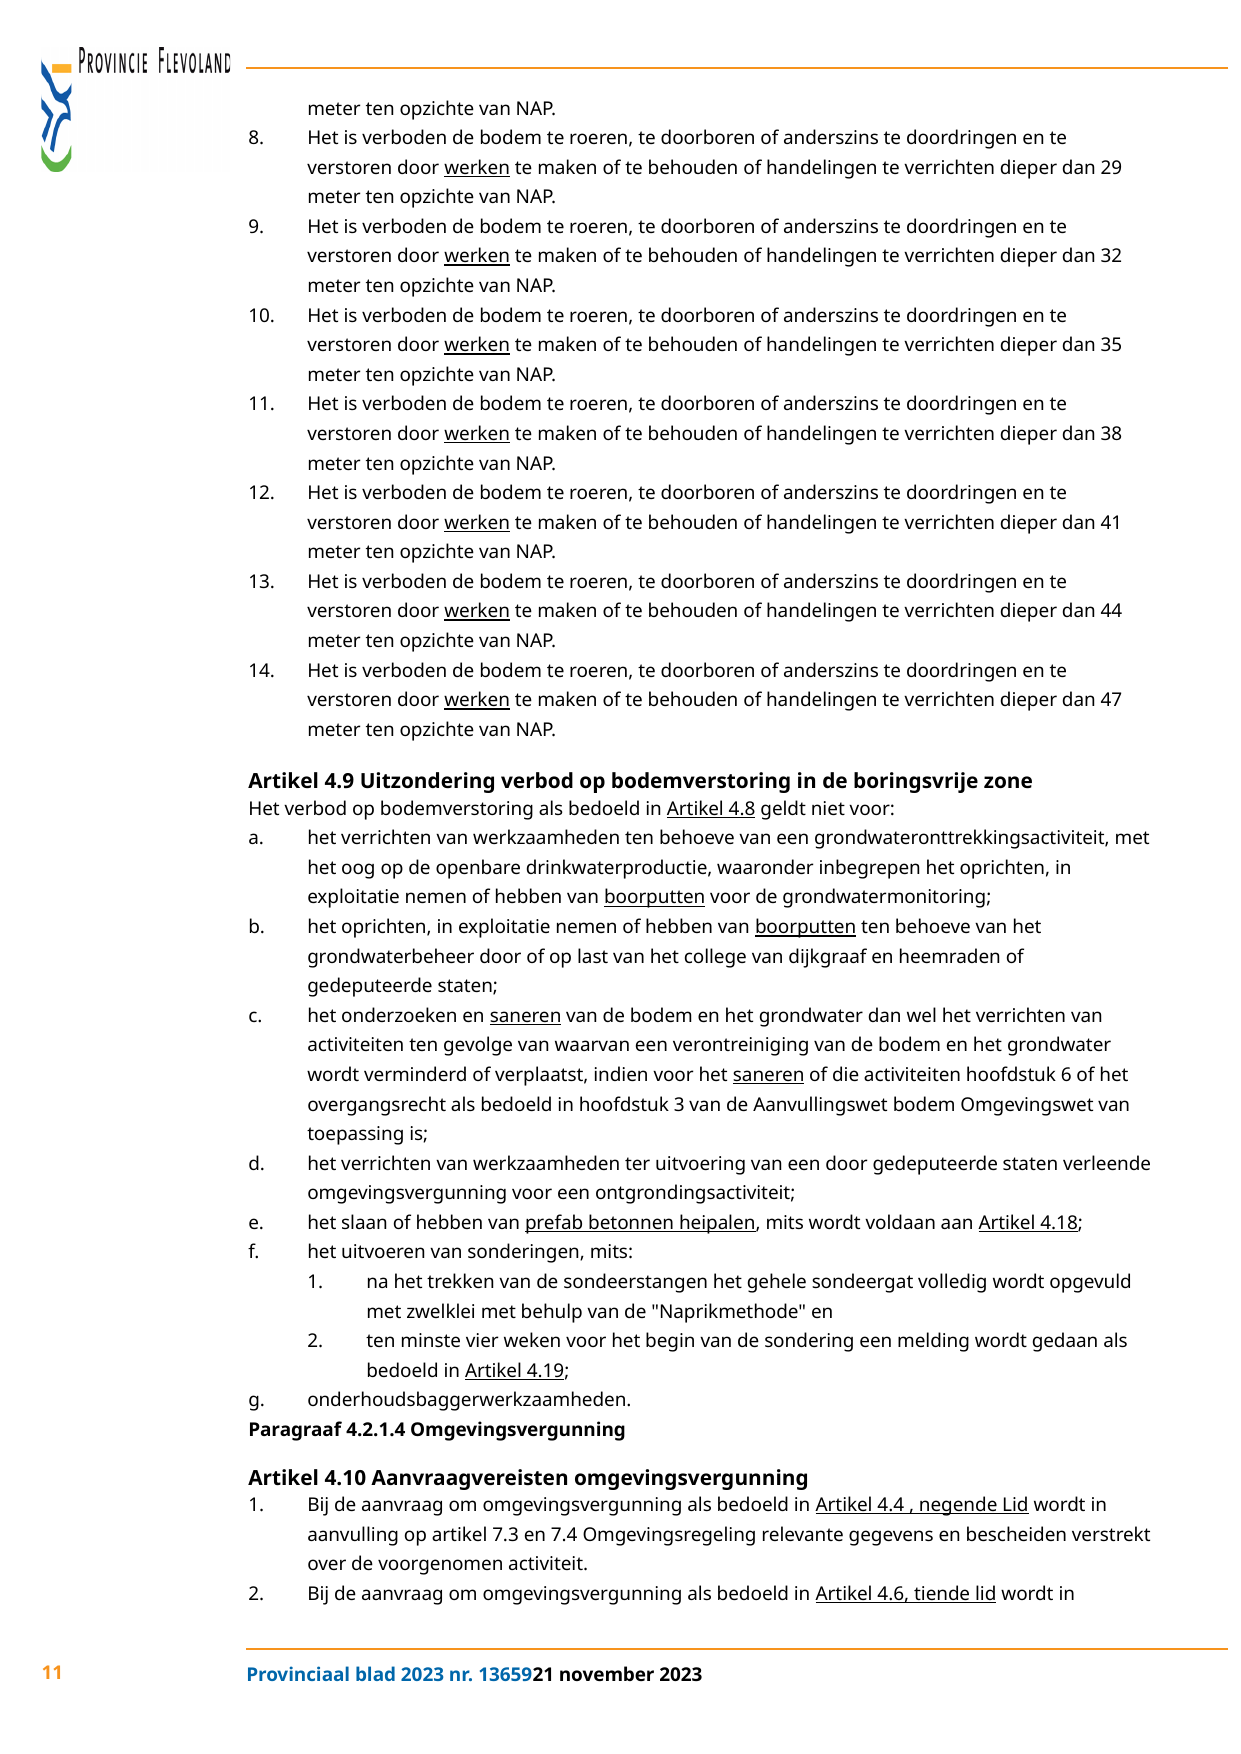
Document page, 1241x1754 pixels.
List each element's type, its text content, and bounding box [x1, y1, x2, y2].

list Het is verboden de bodem te roeren, te doorboren of anderszins te doordringen en te verstoren door werken te maken of te behouden of handelingen te verrichten dieper dan 47 meter ten opzichte van NAP. [248, 657, 1152, 742]
list het slaan of hebben van prefab betonnen heipalen, mits wordt voldaan aan Artikel 4.18; [248, 1209, 1152, 1235]
list het onderzoeken en saneren van de bodem en het grondwater dan wel het verrichten van activiteiten ten gevolge van waarvan een verontreiniging van de bodem en het grondwater wordt verminderd of verplaatst, indien voor het saneren of die activiteiten hoofdstuk 6 of het overgangsrecht als bedoeld in hoofdstuk 3 van de Aanvullingswet bodem Omgevingswet van toepassing is; [248, 1002, 1152, 1146]
list het verrichten van werkzaamheden ter uitvoering van een door gedeputeerde staten verleende omgevingsvergunning voor een ontgrondingsactiviteit; [248, 1150, 1152, 1205]
list het verrichten van werkzaamheden ten behoeve van een grondwateronttrekkingsactiviteit, met het oog op de openbare drinkwaterproductie, waaronder inbegrepen het oprichten, in exploitatie nemen of hebben van boorputten voor de grondwatermonitoring; [248, 824, 1152, 909]
text Paragraaf 4.2.1.4 Omgevingsvergunning [248, 1416, 1152, 1442]
list het oprichten, in exploitatie nemen of hebben van boorputten ten behoeve van het grondwaterbeheer door of op last van het college van dijkgraaf en heemraden of gedeputeerde staten; [248, 913, 1152, 998]
text Artikel 4.9 Uitzondering verbod op bodemverstoring in de boringsvrije zone [248, 766, 1152, 795]
list Het is verboden de bodem te roeren, te doorboren of anderszins te doordringen en te verstoren door werken te maken of te behouden of handelingen te verrichten dieper dan 32 meter ten opzichte van NAP. [248, 213, 1152, 298]
list Het is verboden de bodem te roeren, te doorboren of anderszins te doordringen en te verstoren door werken te maken of te behouden of handelingen te verrichten dieper dan 29 meter ten opzichte van NAP. [248, 124, 1152, 209]
list Het is verboden de bodem te roeren, te doorboren of anderszins te doordringen en te verstoren door werken te maken of te behouden of handelingen te verrichten dieper dan 35 meter ten opzichte van NAP. [248, 302, 1152, 387]
list Het is verboden de bodem te roeren, te doorboren of anderszins te doordringen en te verstoren door werken te maken of te behouden of handelingen te verrichten dieper dan 38 meter ten opzichte van NAP. [248, 391, 1152, 476]
picture [41, 47, 231, 172]
list het uitvoeren van sonderingen, mits: [248, 1239, 1152, 1264]
list Bij de aanvraag om omgevingsvergunning als bedoeld in Artikel 4.6, tiende lid wordt in [248, 1580, 1152, 1606]
list Het is verboden de bodem te roeren, te doorboren of anderszins te doordringen en te verstoren door werken te maken of te behouden of handelingen te verrichten dieper dan 41 meter ten opzichte van NAP. [248, 479, 1152, 564]
list na het trekken van de sondeerstangen het gehele sondeergat volledig wordt opgevuld met zwelklei met behulp van de "Naprikmethode" en [307, 1268, 1152, 1323]
list meter ten opzichte van NAP. [248, 95, 1152, 121]
list ten minste vier weken voor het begin van de sondering een melding wordt gedaan als bedoeld in Artikel 4.19; [307, 1327, 1152, 1383]
list Bij de aanvraag om omgevingsvergunning als bedoeld in Artikel 4.4 , negende Lid wordt in aanvulling op artikel 7.3 en 7.4 Omgevingsregeling relevante gegevens en bescheiden verstrekt over de voorgenomen activiteit. [248, 1491, 1152, 1576]
text Het verbod op bodemverstoring als bedoeld in Artikel 4.8 geldt niet voor: [248, 795, 1152, 821]
list onderhoudsbaggerwerkzaamheden. [248, 1387, 1152, 1412]
list Het is verboden de bodem te roeren, te doorboren of anderszins te doordringen en te verstoren door werken te maken of te behouden of handelingen te verrichten dieper dan 44 meter ten opzichte van NAP. [248, 568, 1152, 653]
text Artikel 4.10 Aanvraagvereisten omgevingsvergunning [248, 1463, 1152, 1491]
